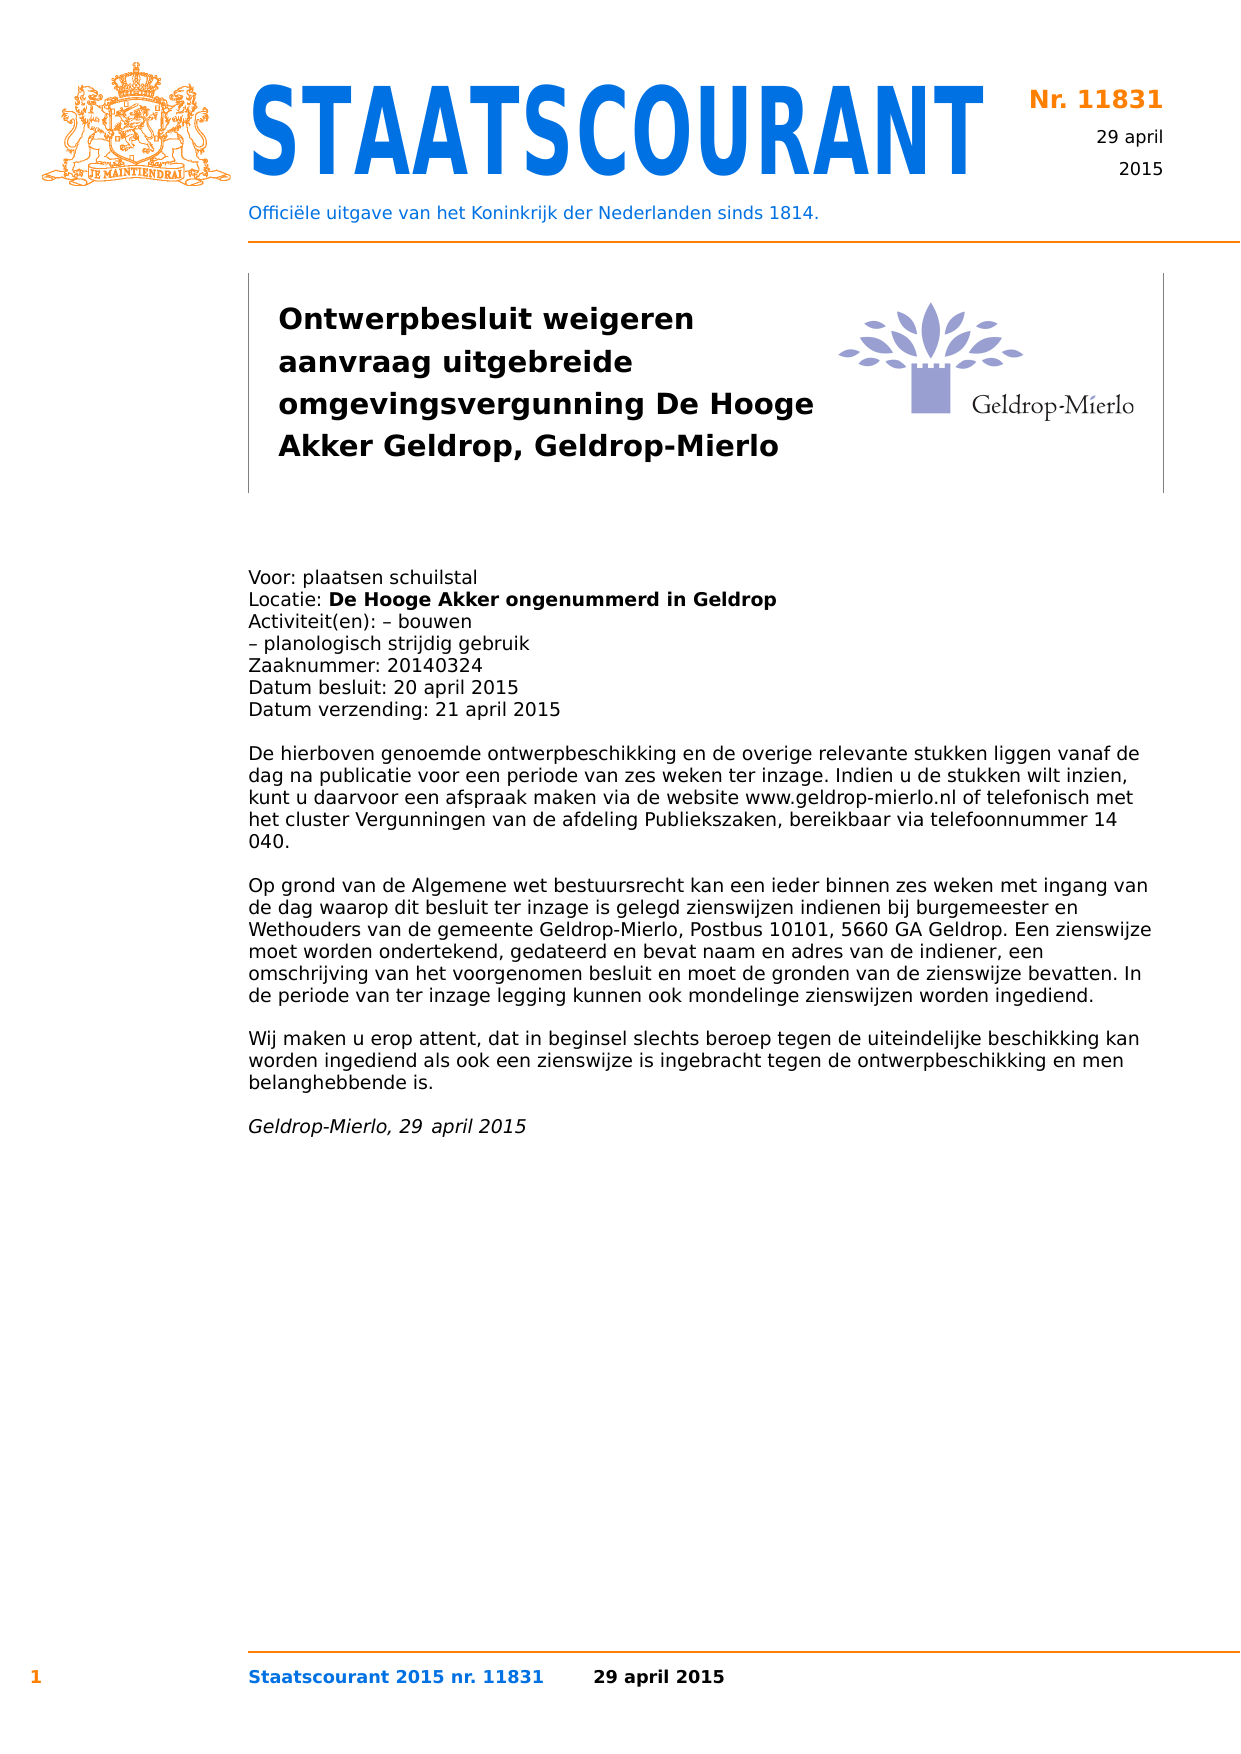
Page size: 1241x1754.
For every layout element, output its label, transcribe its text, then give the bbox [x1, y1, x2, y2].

picture [41, 62, 231, 186]
table_header STAATSCOURANT [248, 62, 998, 203]
text De hierboven genoemde ontwerpbeschikking en de overige relevante stukken liggen vanaf de dag na publicatie voor een periode van zes weken ter inzage. Indien u de stukken wilt inzien, kunt u daarvoor een afspraak maken via de website www.geldrop-mierlo.nl of telefonisch met het cluster Vergunningen van de afdeling Publiekszaken, bereikbaar via telefoonnummer 14 040. [248, 743, 1163, 853]
table_cell Officiële uitgave van het Koninkrijk der Nederlanden sinds 1814. [248, 203, 1240, 241]
text Zaaknummer: 20140324 [248, 655, 1163, 677]
text Wij maken u erop attent, dat in beginsel slechts beroep tegen de uiteindelijke beschikking kan worden ingediend als ook een zienswijze is ingebracht tegen de ontwerpbeschikking en men belanghebbende is. [248, 1028, 1163, 1094]
text Activiteit(en): – bouwen [248, 611, 1163, 633]
table_header [25, 62, 248, 241]
picture [838, 302, 1134, 421]
text Datum besluit: 20 april 2015 [248, 677, 1163, 699]
text – planologisch strijdig gebruik [248, 633, 1163, 655]
text Geldrop-Mierlo, 29 april 2015 [248, 1116, 1163, 1138]
subtitle Ontwerpbesluit weigeren aanvraag uitgebreide omgevingsvergunning De Hooge Akker Geldrop, Geldrop-Mierlo [249, 273, 1163, 493]
table_cell 29 april [998, 121, 1240, 153]
text Datum verzending: 21 april 2015 [248, 699, 1163, 721]
text Op grond van de Algemene wet bestuursrecht kan een ieder binnen zes weken met ingang van de dag waarop dit besluit ter inzage is gelegd zienswijzen indienen bij burgemeester en Wethouders van de gemeente Geldrop-Mierlo, Postbus 10101, 5660 GA Geldrop. Een zienswijze moet worden ondertekend, gedateerd en bevat naam en adres van de indiener, een omschrijving van het voorgenomen besluit en moet de gronden van de zienswijze bevatten. In de periode van ter inzage legging kunnen ook mondelinge zienswijzen worden ingediend. [248, 874, 1163, 1006]
table_cell 2015 [998, 153, 1240, 203]
table_header Nr. 11831 [998, 62, 1240, 121]
text Voor: plaatsen schuilstal [248, 567, 1163, 589]
text Locatie: De Hooge Akker ongenummerd in Geldrop [248, 589, 1163, 611]
